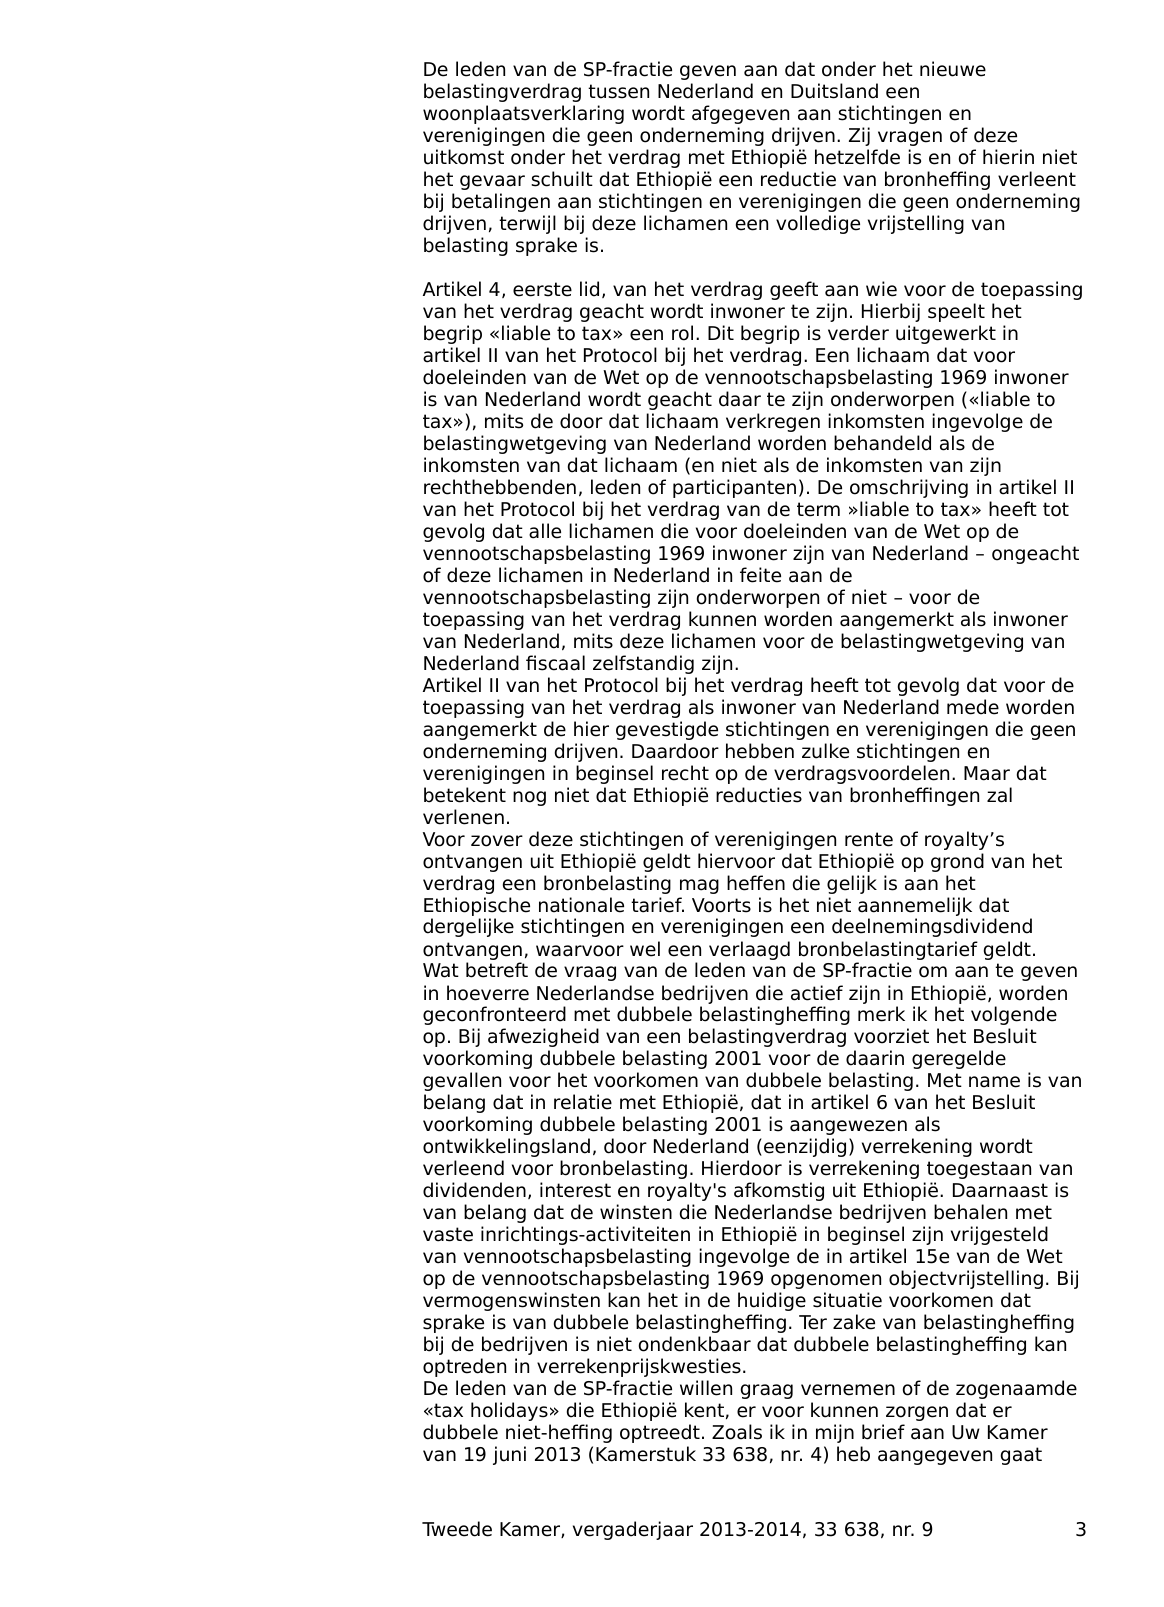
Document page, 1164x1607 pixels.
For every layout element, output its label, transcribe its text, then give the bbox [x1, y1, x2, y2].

text Artikel II van het Protocol bij het verdrag heeft tot gevolg dat voor de toepassing van het verdrag als inwoner van Nederland mede worden aangemerkt de hier gevestigde stichtingen en verenigingen die geen onderneming drijven. Daardoor hebben zulke stichtingen en verenigingen in beginsel recht op de verdragsvoordelen. Maar dat betekent nog niet dat Ethiopië reducties van bronheffingen zal verlenen. [422, 675, 1087, 828]
text De leden van de SP-fractie willen graag vernemen of de zogenaamde «tax holidays» die Ethiopië kent, er voor kunnen zorgen dat er dubbele niet-heffing optreedt. Zoals ik in mijn brief aan Uw Kamer van 19 juni 2013 (Kamerstuk 33 638, nr. 4) heb aangegeven gaat [422, 1378, 1087, 1466]
text De leden van de SP-fractie geven aan dat onder het nieuwe belastingverdrag tussen Nederland en Duitsland een woonplaatsverklaring wordt afgegeven aan stichtingen en verenigingen die geen onderneming drijven. Zij vragen of deze uitkomst onder het verdrag met Ethiopië hetzelfde is en of hierin niet het gevaar schuilt dat Ethiopië een reductie van bronheffing verleent bij betalingen aan stichtingen en verenigingen die geen onderneming drijven, terwijl bij deze lichamen een volledige vrijstelling van belasting sprake is. [422, 59, 1087, 257]
text Voor zover deze stichtingen of verenigingen rente of royalty’s ontvangen uit Ethiopië geldt hiervoor dat Ethiopië op grond van het verdrag een bronbelasting mag heffen die gelijk is aan het Ethiopische nationale tarief. Voorts is het niet aannemelijk dat dergelijke stichtingen en verenigingen een deelnemingsdividend ontvangen, waarvoor wel een verlaagd bronbelastingtarief geldt. [422, 828, 1087, 960]
text Wat betreft de vraag van de leden van de SP-fractie om aan te geven in hoeverre Nederlandse bedrijven die actief zijn in Ethiopië, worden geconfronteerd met dubbele belastingheffing merk ik het volgende op. Bij afwezigheid van een belastingverdrag voorziet het Besluit voorkoming dubbele belasting 2001 voor de daarin geregelde gevallen voor het voorkomen van dubbele belasting. Met name is van belang dat in relatie met Ethiopië, dat in artikel 6 van het Besluit voorkoming dubbele belasting 2001 is aangewezen als ontwikkelingsland, door Nederland (eenzijdig) verrekening wordt verleend voor bronbelasting. Hierdoor is verrekening toegestaan van dividenden, interest en royalty's afkomstig uit Ethiopië. Daarnaast is van belang dat de winsten die Nederlandse bedrijven behalen met vaste inrichtings-activiteiten in Ethiopië in beginsel zijn vrijgesteld van vennootschapsbelasting ingevolge de in artikel 15e van de Wet op de vennootschapsbelasting 1969 opgenomen objectvrijstelling. Bij vermogenswinsten kan het in de huidige situatie voorkomen dat sprake is van dubbele belastingheffing. Ter zake van belastingheffing bij de bedrijven is niet ondenkbaar dat dubbele belastingheffing kan optreden in verrekenprijskwesties. [422, 960, 1087, 1378]
text Artikel 4, eerste lid, van het verdrag geeft aan wie voor de toepassing van het verdrag geacht wordt inwoner te zijn. Hierbij speelt het begrip «liable to tax» een rol. Dit begrip is verder uitgewerkt in artikel II van het Protocol bij het verdrag. Een lichaam dat voor doeleinden van de Wet op de vennootschapsbelasting 1969 inwoner is van Nederland wordt geacht daar te zijn onderworpen («liable to tax»), mits de door dat lichaam verkregen inkomsten ingevolge de belastingwetgeving van Nederland worden behandeld als de inkomsten van dat lichaam (en niet als de inkomsten van zijn rechthebbenden, leden of participanten). De omschrijving in artikel II van het Protocol bij het verdrag van de term »liable to tax» heeft tot gevolg dat alle lichamen die voor doeleinden van de Wet op de vennootschapsbelasting 1969 inwoner zijn van Nederland – ongeacht of deze lichamen in Nederland in feite aan de vennootschapsbelasting zijn onderworpen of niet – voor de toepassing van het verdrag kunnen worden aangemerkt als inwoner van Nederland, mits deze lichamen voor de belastingwetgeving van Nederland fiscaal zelfstandig zijn. [422, 279, 1087, 675]
